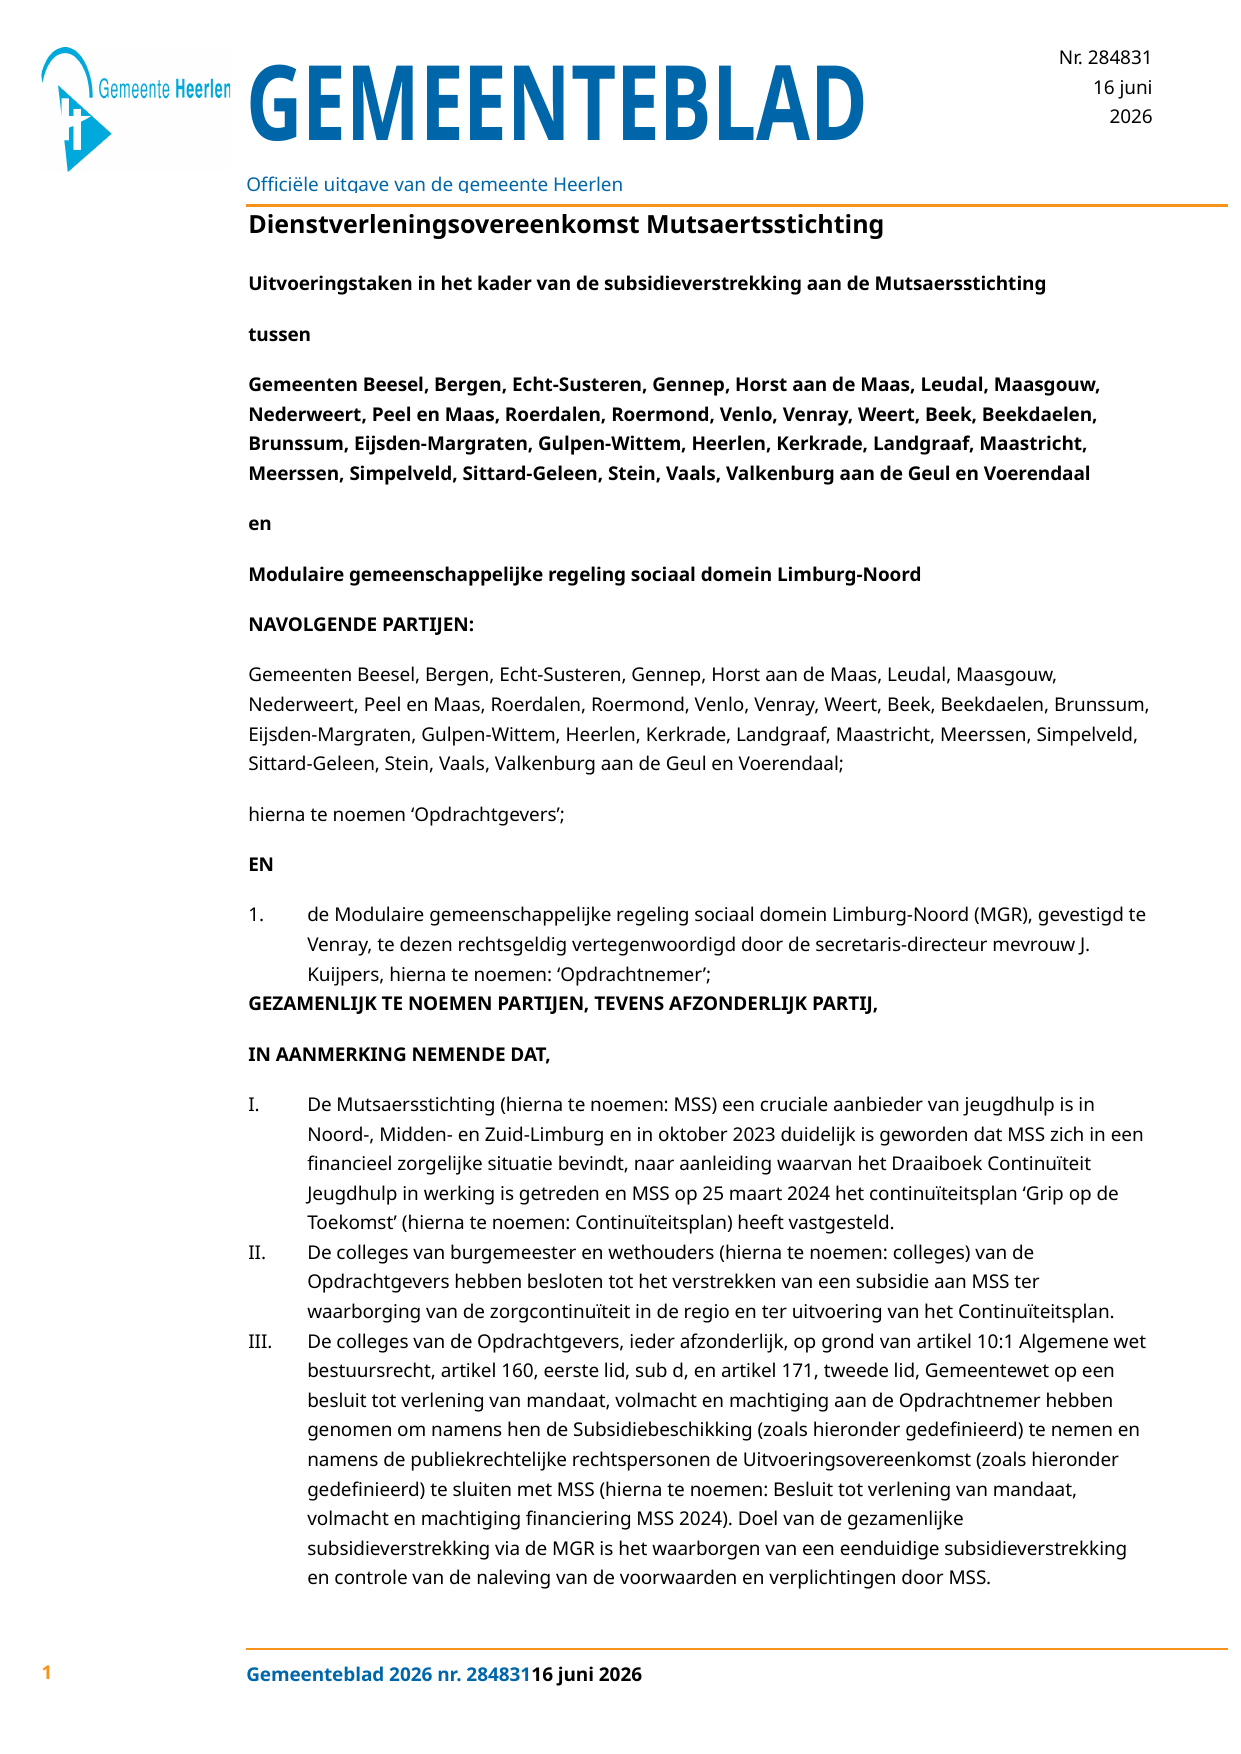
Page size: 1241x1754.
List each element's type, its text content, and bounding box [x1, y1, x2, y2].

text GEZAMENLIJK TE NOEMEN PARTIJEN, TEVENS AFZONDERLIJK PARTIJ, [248, 990, 1152, 1016]
text IN AANMERKING NEMENDE DAT, [248, 1041, 1152, 1066]
text Gemeenten Beesel, Bergen, Echt-Susteren, Gennep, Horst aan de Maas, Leudal, Maasgouw, Nederweert, Peel en Maas, Roerdalen, Roermond, Venlo, Venray, Weert, Beek, Beekdaelen, Brunssum, Eijsden-Margraten, Gulpen-Wittem, Heerlen, Kerkrade, Landgraaf, Maastricht, Meerssen, Simpelveld, Sittard-Geleen, Stein, Vaals, Valkenburg aan de Geul en Voerendaal [248, 371, 1152, 486]
text en [248, 510, 1152, 536]
text hierna te noemen ‘Opdrachtgevers’; [248, 801, 1152, 826]
list de Modulaire gemeenschappelijke regeling sociaal domein Limburg-Noord (MGR), gevestigd te Venray, te dezen rechtsgeldig vertegenwoordigd door de secretaris-directeur mevrouw J. Kuijpers, hierna te noemen: ‘Opdrachtnemer’; [248, 902, 1152, 986]
list De colleges van de Opdrachtgevers, ieder afzonderlijk, op grond van artikel 10:1 Algemene wet bestuursrecht, artikel 160, eerste lid, sub d, en artikel 171, tweede lid, Gemeentewet op een besluit tot verlening van mandaat, volmacht en machtiging aan de Opdrachtnemer hebben genomen om namens hen de Subsidiebeschikking (zoals hieronder gedefinieerd) te nemen en namens de publiekrechtelijke rechtspersonen de Uitvoeringsovereenkomst (zoals hieronder gedefinieerd) te sluiten met MSS (hierna te noemen: Besluit tot verlening van mandaat, volmacht en machtiging financiering MSS 2024). Doel van de gezamenlijke subsidieverstrekking via de MGR is het waarborgen van een eenduidige subsidieverstrekking en controle van de naleving van de voorwaarden en verplichtingen door MSS. [248, 1328, 1152, 1590]
list De Mutsaersstichting (hierna te noemen: MSS) een cruciale aanbieder van jeugdhulp is in Noord-, Midden- en Zuid-Limburg en in oktober 2023 duidelijk is geworden dat MSS zich in een financieel zorgelijke situatie bevindt, naar aanleiding waarvan het Draaiboek Continuïteit Jeugdhulp in werking is getreden en MSS op 25 maart 2024 het continuïteitsplan ‘Grip op de Toekomst’ (hierna te noemen: Continuïteitsplan) heeft vastgesteld. [248, 1091, 1152, 1235]
text Uitvoeringstaken in het kader van de subsidieverstrekking aan de Mutsaersstichting [248, 270, 1152, 296]
text NAVOLGENDE PARTIJEN: [248, 611, 1152, 637]
list De colleges van burgemeester en wethouders (hierna te noemen: colleges) van de Opdrachtgevers hebben besloten tot het verstrekken van een subsidie aan MSS ter waarborging van de zorgcontinuïteit in de regio en ter uitvoering van het Continuïteitsplan. [248, 1239, 1152, 1324]
picture [41, 47, 59, 70]
text tussen [248, 321, 1152, 346]
text Gemeenten Beesel, Bergen, Echt-Susteren, Gennep, Horst aan de Maas, Leudal, Maasgouw, Nederweert, Peel en Maas, Roerdalen, Roermond, Venlo, Venray, Weert, Beek, Beekdaelen, Brunssum, Eijsden-Margraten, Gulpen-Wittem, Heerlen, Kerkrade, Landgraaf, Maastricht, Meerssen, Simpelveld, Sittard-Geleen, Stein, Vaals, Valkenburg aan de Geul en Voerendaal; [248, 662, 1152, 776]
text Modulaire gemeenschappelijke regeling sociaal domein Limburg-Noord [248, 561, 1152, 586]
picture [41, 47, 231, 172]
text Dienstverleningsovereenkomst Mutsaertsstichting [248, 207, 1152, 241]
text EN [248, 851, 1152, 877]
